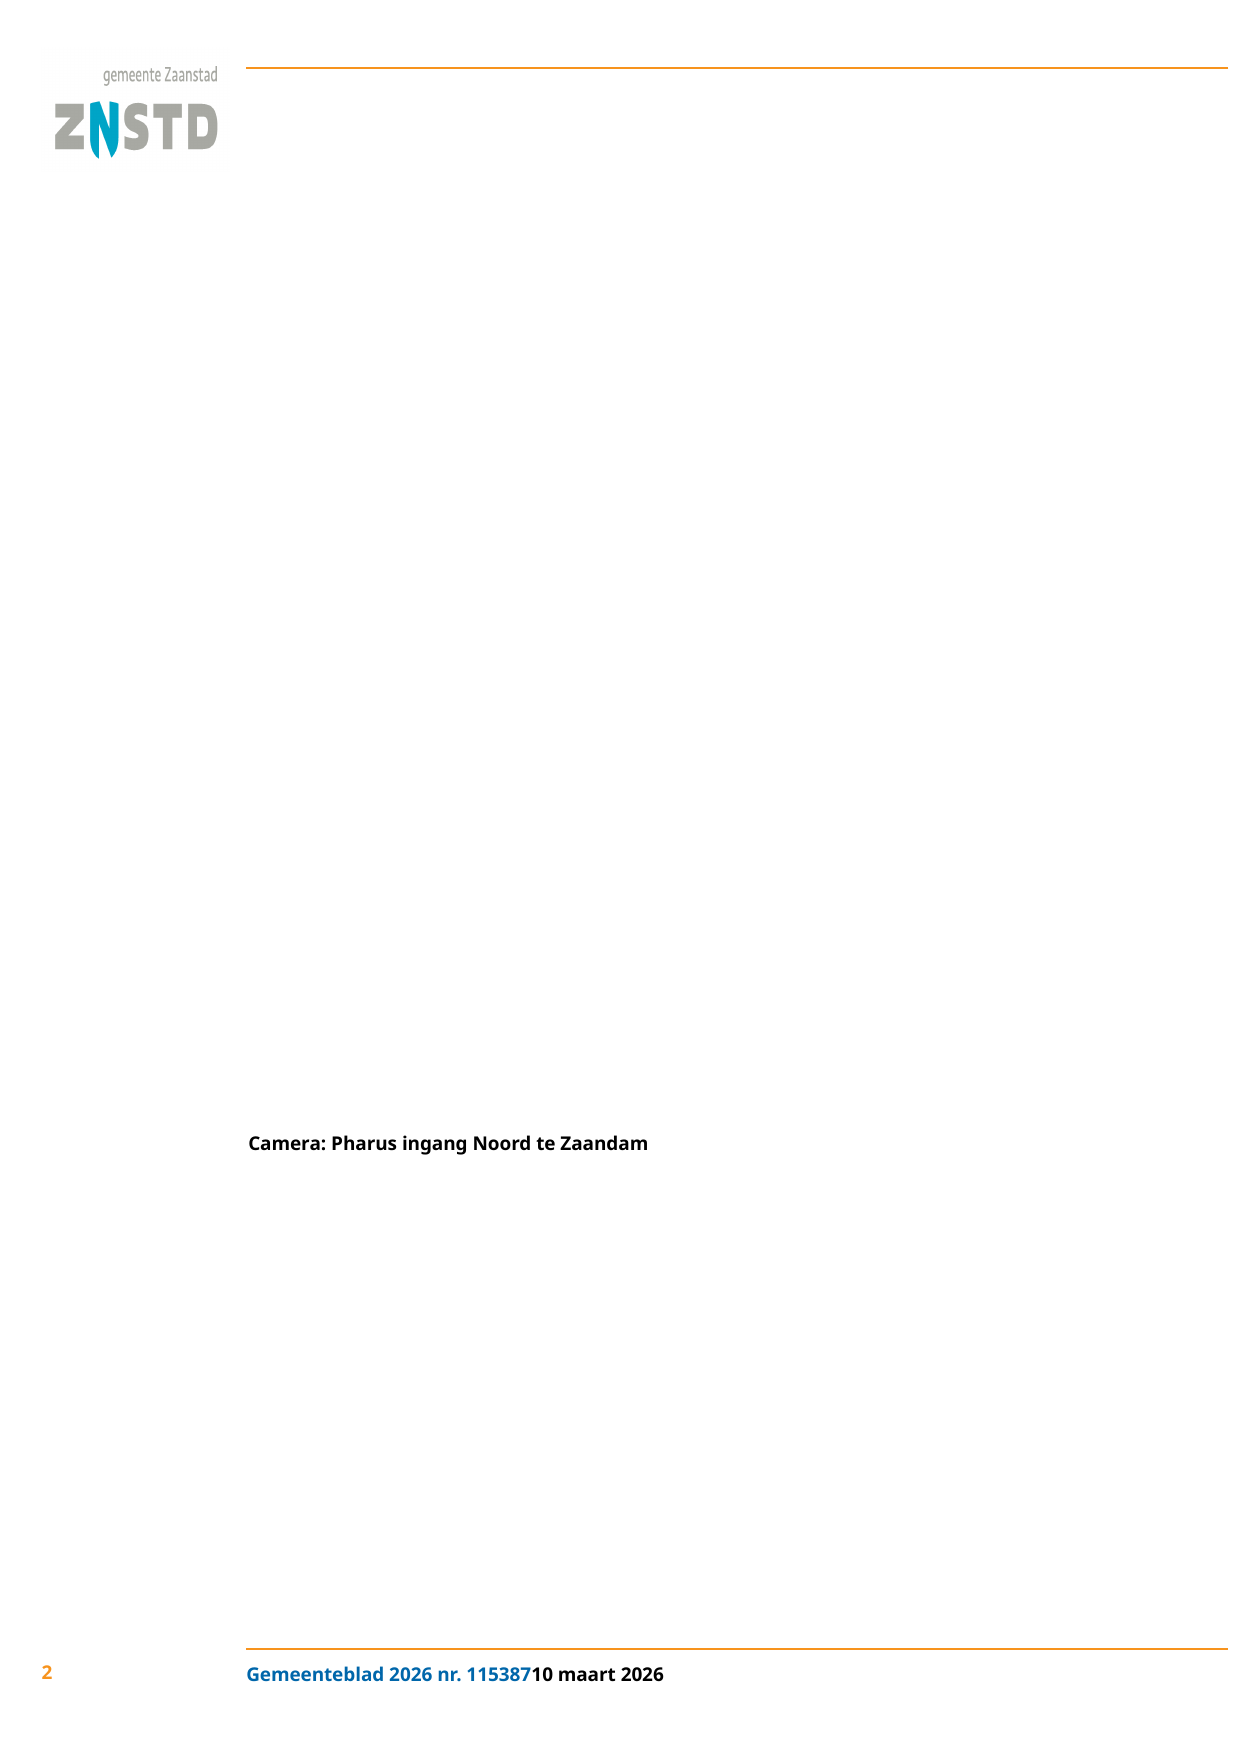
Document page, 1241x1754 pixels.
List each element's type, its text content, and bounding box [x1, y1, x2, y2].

picture [41, 47, 231, 172]
text Camera: Pharus ingang Noord te Zaandam [248, 1130, 1152, 1156]
